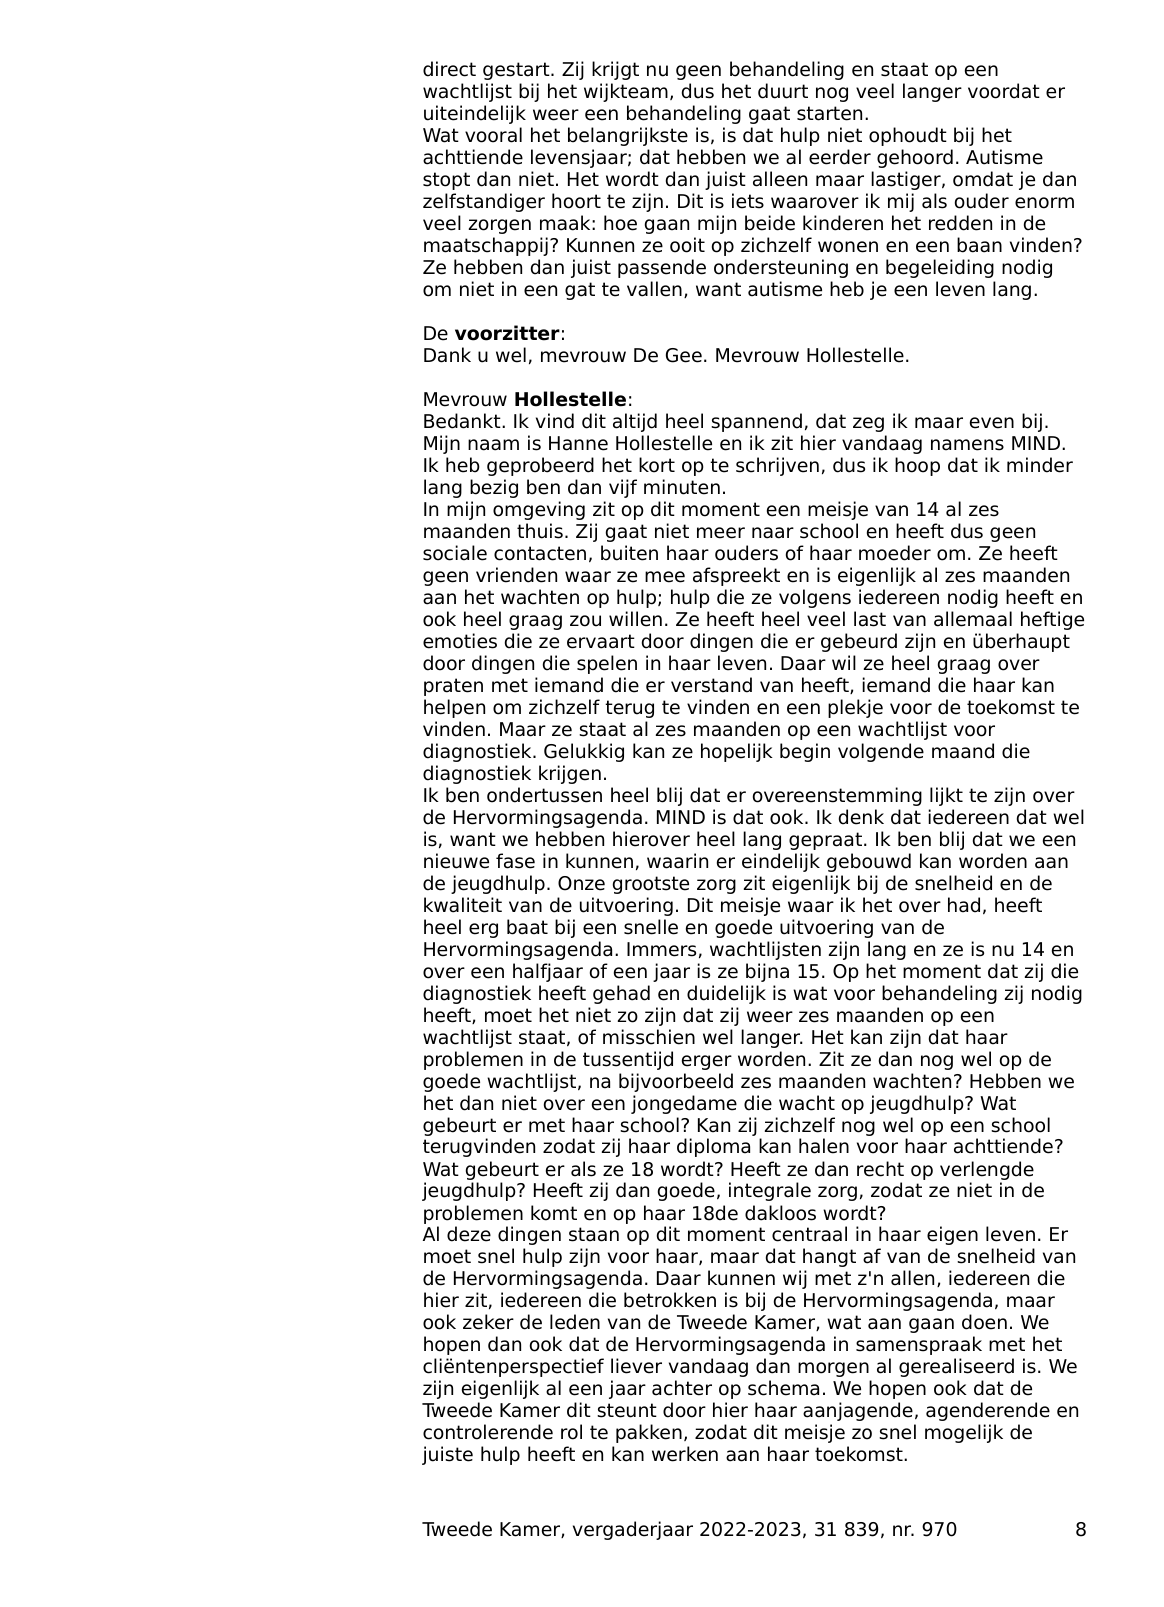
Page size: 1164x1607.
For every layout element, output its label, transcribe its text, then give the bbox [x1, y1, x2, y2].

text Mevrouw Hollestelle: [422, 389, 1087, 411]
text De voorzitter: [422, 323, 1087, 345]
text direct gestart. Zij krijgt nu geen behandeling en staat op een wachtlijst bij het wijkteam, dus het duurt nog veel langer voordat er uiteindelijk weer een behandeling gaat starten. [422, 59, 1087, 125]
text Bedankt. Ik vind dit altijd heel spannend, dat zeg ik maar even bij. Mijn naam is Hanne Hollestelle en ik zit hier vandaag namens MIND. Ik heb geprobeerd het kort op te schrijven, dus ik hoop dat ik minder lang bezig ben dan vijf minuten. [422, 411, 1087, 499]
text Al deze dingen staan op dit moment centraal in haar eigen leven. Er moet snel hulp zijn voor haar, maar dat hangt af van de snelheid van de Hervormingsagenda. Daar kunnen wij met z'n allen, iedereen die hier zit, iedereen die betrokken is bij de Hervormingsagenda, maar ook zeker de leden van de Tweede Kamer, wat aan gaan doen. We hopen dan ook dat de Hervormingsagenda in samenspraak met het cliëntenperspectief liever vandaag dan morgen al gerealiseerd is. We zijn eigenlijk al een jaar achter op schema. We hopen ook dat de Tweede Kamer dit steunt door hier haar aanjagende, agenderende en controlerende rol te pakken, zodat dit meisje zo snel mogelijk de juiste hulp heeft en kan werken aan haar toekomst. [422, 1224, 1087, 1466]
text Wat vooral het belangrijkste is, is dat hulp niet ophoudt bij het achttiende levensjaar; dat hebben we al eerder gehoord. Autisme stopt dan niet. Het wordt dan juist alleen maar lastiger, omdat je dan zelfstandiger hoort te zijn. Dit is iets waarover ik mij als ouder enorm veel zorgen maak: hoe gaan mijn beide kinderen het redden in de maatschappij? Kunnen ze ooit op zichzelf wonen en een baan vinden? Ze hebben dan juist passende ondersteuning en begeleiding nodig om niet in een gat te vallen, want autisme heb je een leven lang. [422, 125, 1087, 301]
text Dank u wel, mevrouw De Gee. Mevrouw Hollestelle. [422, 345, 1087, 367]
text Ik ben ondertussen heel blij dat er overeenstemming lijkt te zijn over de Hervormingsagenda. MIND is dat ook. Ik denk dat iedereen dat wel is, want we hebben hierover heel lang gepraat. Ik ben blij dat we een nieuwe fase in kunnen, waarin er eindelijk gebouwd kan worden aan de jeugdhulp. Onze grootste zorg zit eigenlijk bij de snelheid en de kwaliteit van de uitvoering. Dit meisje waar ik het over had, heeft heel erg baat bij een snelle en goede uitvoering van de Hervormingsagenda. Immers, wachtlijsten zijn lang en ze is nu 14 en over een halfjaar of een jaar is ze bijna 15. Op het moment dat zij die diagnostiek heeft gehad en duidelijk is wat voor behandeling zij nodig heeft, moet het niet zo zijn dat zij weer zes maanden op een wachtlijst staat, of misschien wel langer. Het kan zijn dat haar problemen in de tussentijd erger worden. Zit ze dan nog wel op de goede wachtlijst, na bijvoorbeeld zes maanden wachten? Hebben we het dan niet over een jongedame die wacht op jeugdhulp? Wat gebeurt er met haar school? Kan zij zichzelf nog wel op een school terugvinden zodat zij haar diploma kan halen voor haar achttiende? Wat gebeurt er als ze 18 wordt? Heeft ze dan recht op verlengde jeugdhulp? Heeft zij dan goede, integrale zorg, zodat ze niet in de problemen komt en op haar 18de dakloos wordt? [422, 785, 1087, 1224]
text In mijn omgeving zit op dit moment een meisje van 14 al zes maanden thuis. Zij gaat niet meer naar school en heeft dus geen sociale contacten, buiten haar ouders of haar moeder om. Ze heeft geen vrienden waar ze mee afspreekt en is eigenlijk al zes maanden aan het wachten op hulp; hulp die ze volgens iedereen nodig heeft en ook heel graag zou willen. Ze heeft heel veel last van allemaal heftige emoties die ze ervaart door dingen die er gebeurd zijn en überhaupt door dingen die spelen in haar leven. Daar wil ze heel graag over praten met iemand die er verstand van heeft, iemand die haar kan helpen om zichzelf terug te vinden en een plekje voor de toekomst te vinden. Maar ze staat al zes maanden op een wachtlijst voor diagnostiek. Gelukkig kan ze hopelijk begin volgende maand die diagnostiek krijgen. [422, 499, 1087, 785]
